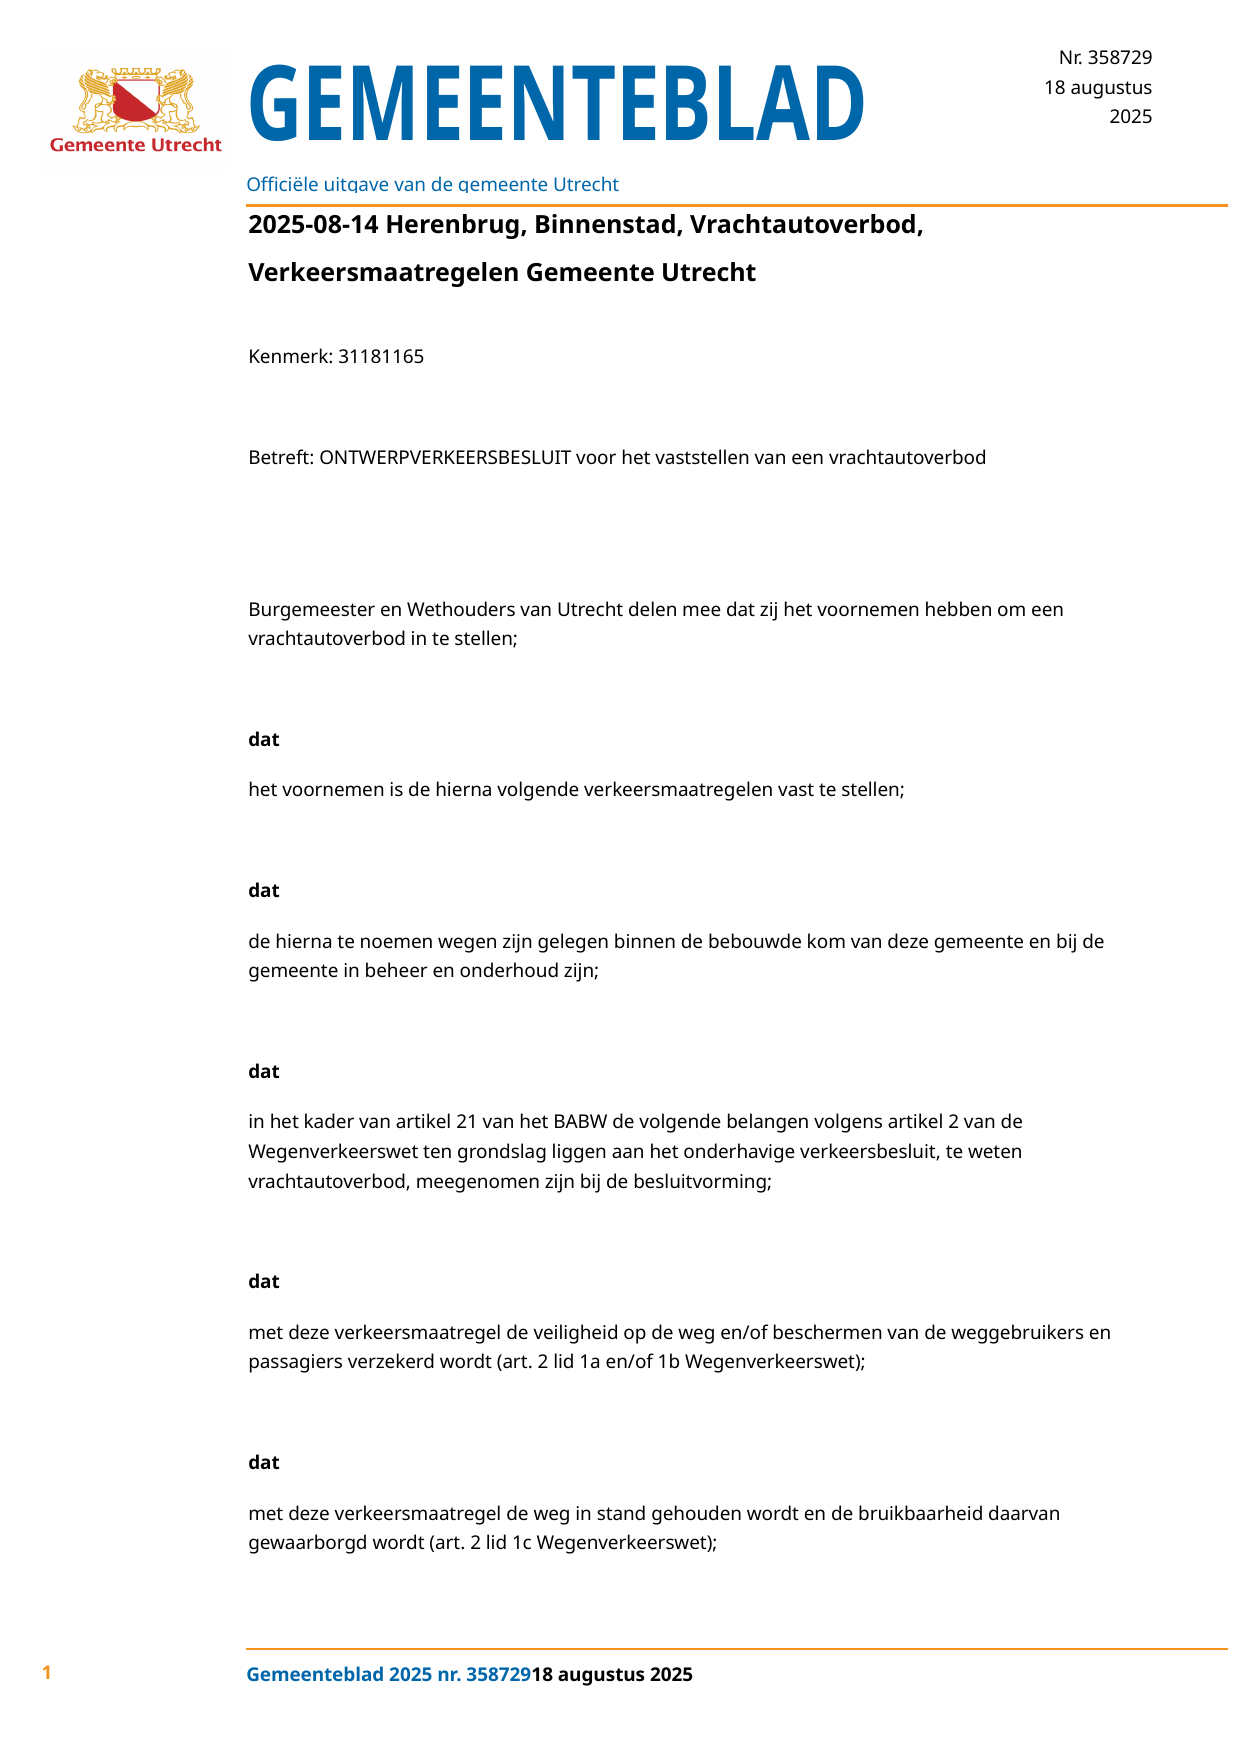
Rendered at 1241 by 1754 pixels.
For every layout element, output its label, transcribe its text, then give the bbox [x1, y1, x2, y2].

text met deze verkeersmaatregel de veiligheid op de weg en/of beschermen van de weggebruikers en passagiers verzekerd wordt (art. 2 lid 1a en/of 1b Wegenverkeerswet); [248, 1319, 1152, 1374]
text het voornemen is de hierna volgende verkeersmaatregelen vast te stellen; [248, 777, 1152, 802]
text in het kader van artikel 21 van het BABW de volgende belangen volgens artikel 2 van de Wegenverkeerswet ten grondslag liggen aan het onderhavige verkeersbesluit, te weten vrachtautoverbod, meegenomen zijn bij de besluitvorming; [248, 1109, 1152, 1193]
text met deze verkeersmaatregel de weg in stand gehouden wordt en de bruikbaarheid daarvan gewaarborgd wordt (art. 2 lid 1c Wegenverkeerswet); [248, 1500, 1152, 1555]
text Kenmerk: 31181165 [248, 344, 1152, 369]
text dat [248, 1269, 1152, 1294]
picture [41, 47, 231, 172]
text 2025-08-14 Herenbrug, Binnenstad, Vrachtautoverbod, Verkeersmaatregelen Gemeente Utrecht [248, 207, 1152, 288]
text Burgemeester en Wethouders van Utrecht delen mee dat zij het voornemen hebben om een vrachtautoverbod in te stellen; [248, 596, 1152, 651]
text de hierna te noemen wegen zijn gelegen binnen de bebouwde kom van deze gemeente en bij de gemeente in beheer en onderhoud zijn; [248, 928, 1152, 983]
text dat [248, 726, 1152, 752]
text dat [248, 1449, 1152, 1475]
text Betreft: ONTWERPVERKEERSBESLUIT voor het vaststellen van een vrachtautoverbod [248, 444, 1152, 470]
text dat [248, 1058, 1152, 1084]
text dat [248, 877, 1152, 903]
